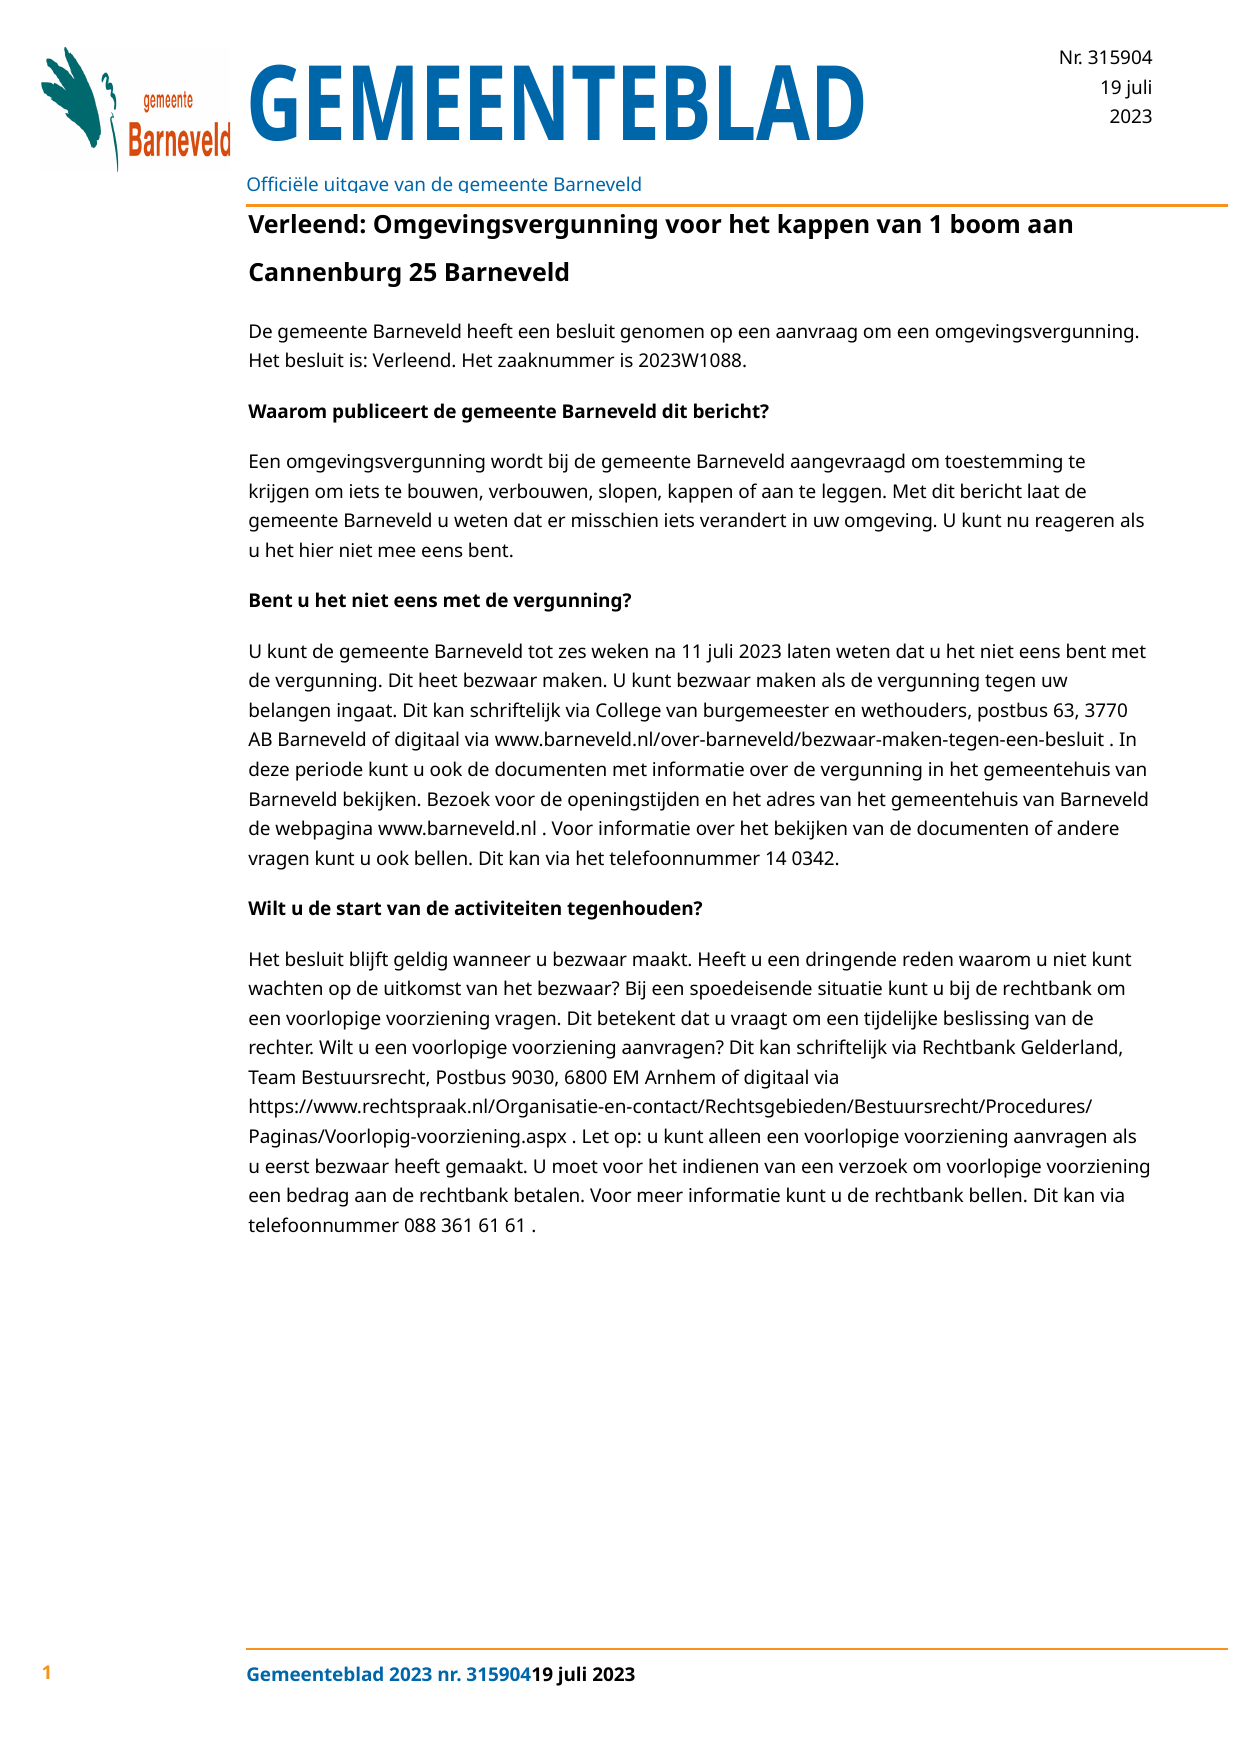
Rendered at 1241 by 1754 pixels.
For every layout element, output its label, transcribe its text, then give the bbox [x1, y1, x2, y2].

text Het besluit blijft geldig wanneer u bezwaar maakt. Heeft u een dringende reden waarom u niet kunt wachten op de uitkomst van het bezwaar? Bij een spoedeisende situatie kunt u bij de rechtbank om een voorlopige voorziening vragen. Dit betekent dat u vraagt om een tijdelijke beslissing van de rechter. Wilt u een voorlopige voorziening aanvragen? Dit kan schriftelijk via Rechtbank Gelderland, Team Bestuursrecht, Postbus 9030, 6800 EM Arnhem of digitaal via https://www.rechtspraak.nl/Organisatie-en-contact/Rechtsgebieden/Bestuursrecht/Procedures/Paginas/Voorlopig-voorziening.aspx . Let op: u kunt alleen een voorlopige voorziening aanvragen als u eerst bezwaar heeft gemaakt. U moet voor het indienen van een verzoek om voorlopige voorziening een bedrag aan de rechtbank betalen. Voor meer informatie kunt u de rechtbank bellen. Dit kan via telefoonnummer 088 361 61 61 . [248, 946, 1152, 1238]
text Waarom publiceert de gemeente Barneveld dit bericht? [248, 398, 1152, 424]
text Bent u het niet eens met de vergunning? [248, 587, 1152, 613]
text Verleend: Omgevingsvergunning voor het kappen van 1 boom aan Cannenburg 25 Barneveld [248, 207, 1152, 288]
text Wilt u de start van de activiteiten tegenhouden? [248, 895, 1152, 921]
text U kunt de gemeente Barneveld tot zes weken na 11 juli 2023 laten weten dat u het niet eens bent met de vergunning. Dit heet bezwaar maken. U kunt bezwaar maken als de vergunning tegen uw belangen ingaat. Dit kan schriftelijk via College van burgemeester en wethouders, postbus 63, 3770 AB Barneveld of digitaal via www.barneveld.nl/over-barneveld/bezwaar-maken-tegen-een-besluit . In deze periode kunt u ook de documenten met informatie over de vergunning in het gemeentehuis van Barneveld bekijken. Bezoek voor de openingstijden en het adres van het gemeentehuis van Barneveld de webpagina www.barneveld.nl . Voor informatie over het bekijken van de documenten of andere vragen kunt u ook bellen. Dit kan via het telefoonnummer 14 0342. [248, 638, 1152, 871]
picture [41, 47, 231, 172]
text De gemeente Barneveld heeft een besluit genomen op een aanvraag om een omgevingsvergunning. Het besluit is: Verleend. Het zaaknummer is 2023W1088. [248, 318, 1152, 373]
text Een omgevingsvergunning wordt bij de gemeente Barneveld aangevraagd om toestemming te krijgen om iets te bouwen, verbouwen, slopen, kappen of aan te leggen. Met dit bericht laat de gemeente Barneveld u weten dat er misschien iets verandert in uw omgeving. U kunt nu reageren als u het hier niet mee eens bent. [248, 448, 1152, 563]
